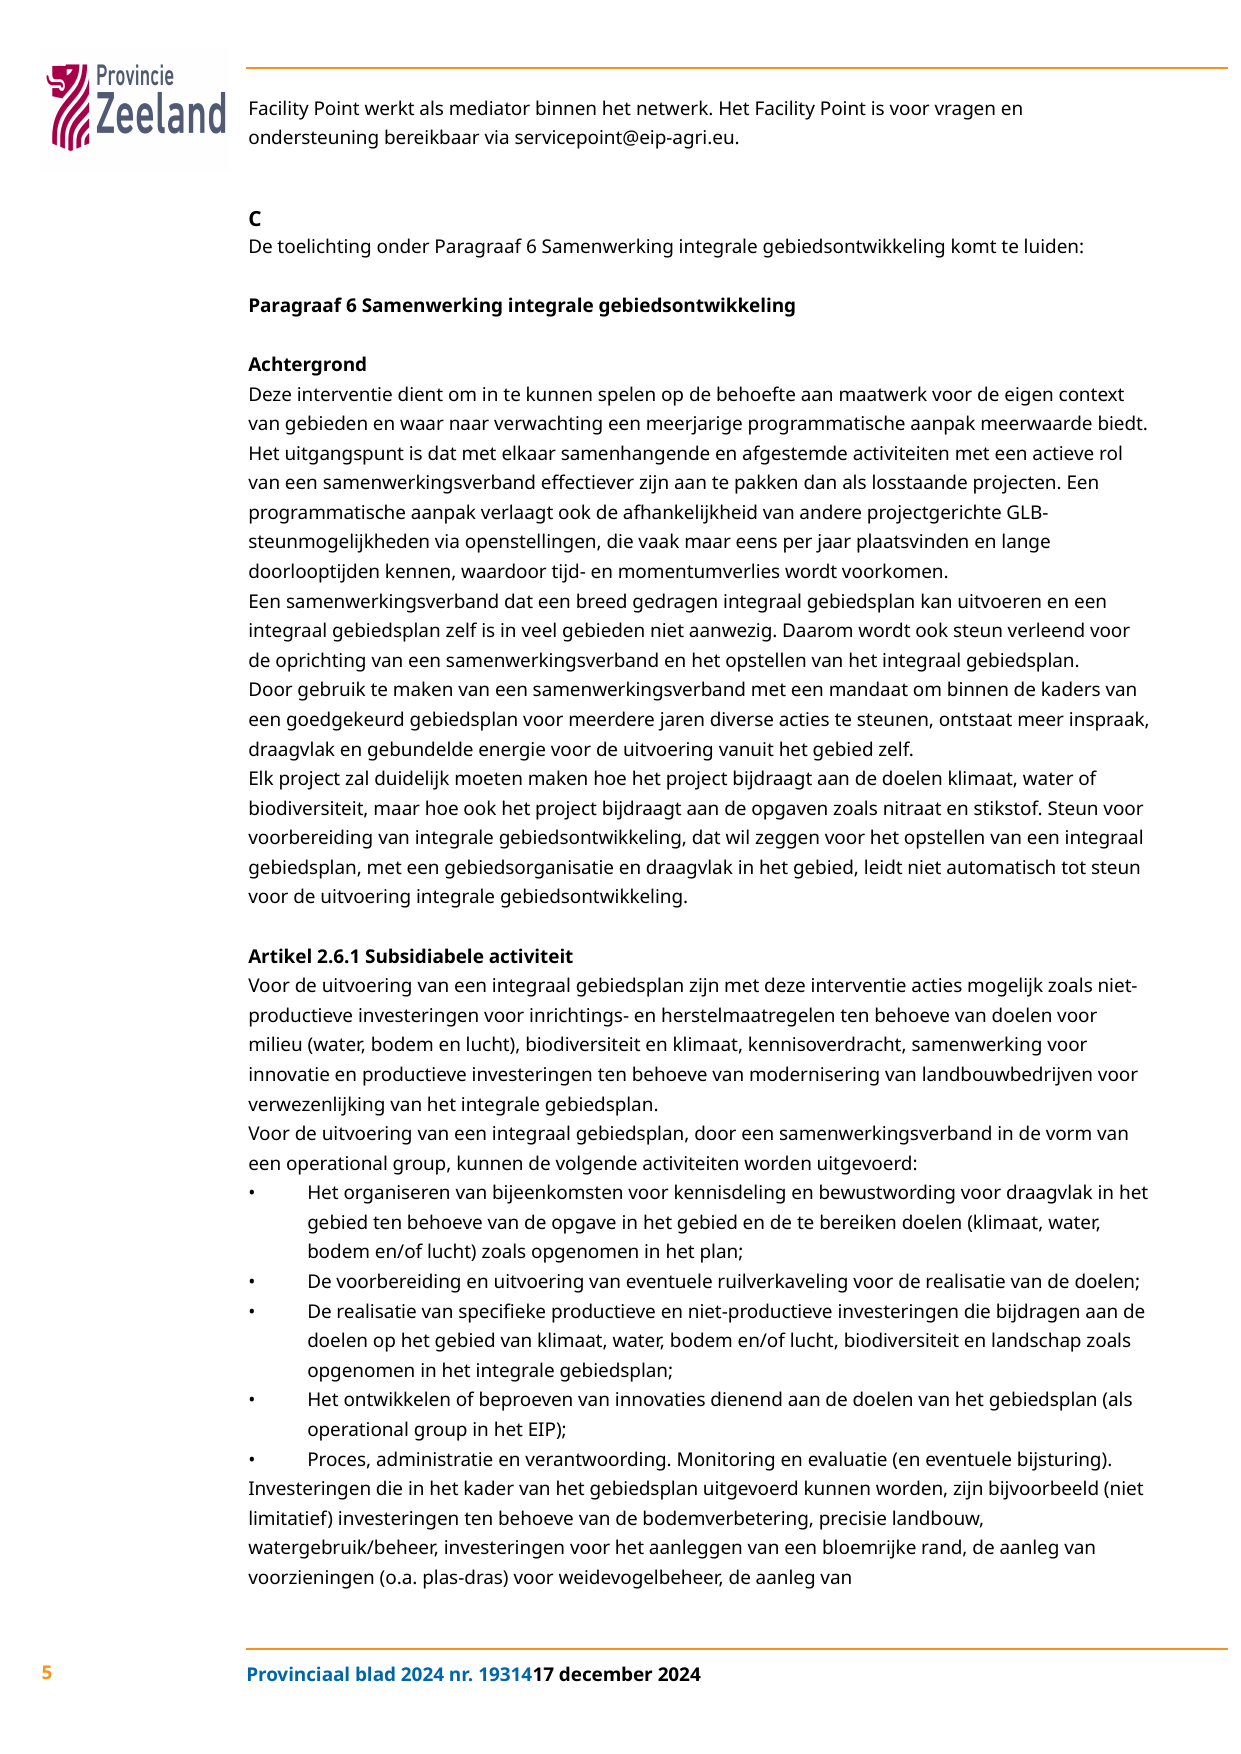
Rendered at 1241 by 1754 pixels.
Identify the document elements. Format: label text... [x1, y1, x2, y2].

list De voorbereiding en uitvoering van eventuele ruilverkaveling voor de realisatie van de doelen; [248, 1268, 1152, 1294]
text Facility Point werkt als mediator binnen het netwerk. Het Facility Point is voor vragen en ondersteuning bereikbaar via servicepoint@eip-agri.eu. [248, 95, 1152, 150]
list De realisatie van specifieke productieve en niet-productieve investeringen die bijdragen aan de doelen op het gebied van klimaat, water, bodem en/of lucht, biodiversiteit en landschap zoals opgenomen in het integrale gebiedsplan; [248, 1298, 1152, 1383]
text Een samenwerkingsverband dat een breed gedragen integraal gebiedsplan kan uitvoeren en een integraal gebiedsplan zelf is in veel gebieden niet aanwezig. Daarom wordt ook steun verleend voor de oprichting van een samenwerkingsverband en het opstellen van het integraal gebiedsplan. [248, 588, 1152, 673]
list Het organiseren van bijeenkomsten voor kennisdeling en bewustwording voor draagvlak in het gebied ten behoeve van de opgave in het gebied en de te bereiken doelen (klimaat, water, bodem en/of lucht) zoals opgenomen in het plan; [248, 1179, 1152, 1264]
text C [248, 204, 1152, 233]
list Proces, administratie en verantwoording. Monitoring en evaluatie (en eventuele bijsturing). [248, 1446, 1152, 1471]
text Door gebruik te maken van een samenwerkingsverband met een mandaat om binnen de kaders van een goedgekeurd gebiedsplan voor meerdere jaren diverse acties te steunen, ontstaat meer inspraak, draagvlak en gebundelde energie voor de uitvoering vanuit het gebied zelf. [248, 677, 1152, 761]
text Artikel 2.6.1 Subsidiabele activiteit [248, 943, 1152, 968]
text De toelichting onder Paragraaf 6 Samenwerking integrale gebiedsontwikkeling komt te luiden: [248, 233, 1152, 258]
picture [41, 47, 231, 172]
list Het ontwikkelen of beproeven van innovaties dienend aan de doelen van het gebiedsplan (als operational group in het EIP); [248, 1387, 1152, 1442]
text Voor de uitvoering van een integraal gebiedsplan zijn met deze interventie acties mogelijk zoals niet-productieve investeringen voor inrichtings- en herstelmaatregelen ten behoeve van doelen voor milieu (water, bodem en lucht), biodiversiteit en klimaat, kennisoverdracht, samenwerking voor innovatie en productieve investeringen ten behoeve van modernisering van landbouwbedrijven voor verwezenlijking van het integrale gebiedsplan. [248, 972, 1152, 1116]
text Voor de uitvoering van een integraal gebiedsplan, door een samenwerkingsverband in de vorm van een operational group, kunnen de volgende activiteiten worden uitgevoerd: [248, 1120, 1152, 1176]
text Paragraaf 6 Samenwerking integrale gebiedsontwikkeling [248, 292, 1152, 318]
text Achtergrond [248, 351, 1152, 377]
text Deze interventie dient om in te kunnen spelen op de behoefte aan maatwerk voor de eigen context van gebieden en waar naar verwachting een meerjarige programmatische aanpak meerwaarde biedt. Het uitgangspunt is dat met elkaar samenhangende en afgestemde activiteiten met een actieve rol van een samenwerkingsverband effectiever zijn aan te pakken dan als losstaande projecten. Een programmatische aanpak verlaagt ook de afhankelijkheid van andere projectgerichte GLB-steunmogelijkheden via openstellingen, die vaak maar eens per jaar plaatsvinden en lange doorlooptijden kennen, waardoor tijd- en momentumverlies wordt voorkomen. [248, 381, 1152, 584]
text Investeringen die in het kader van het gebiedsplan uitgevoerd kunnen worden, zijn bijvoorbeeld (niet limitatief) investeringen ten behoeve van de bodemverbetering, precisie landbouw, watergebruik/beheer, investeringen voor het aanleggen van een bloemrijke rand, de aanleg van voorzieningen (o.a. plas-dras) voor weidevogelbeheer, de aanleg van [248, 1475, 1152, 1590]
text Elk project zal duidelijk moeten maken hoe het project bijdraagt aan de doelen klimaat, water of biodiversiteit, maar hoe ook het project bijdraagt aan de opgaven zoals nitraat en stikstof. Steun voor voorbereiding van integrale gebiedsontwikkeling, dat wil zeggen voor het opstellen van een integraal gebiedsplan, met een gebiedsorganisatie en draagvlak in het gebied, leidt niet automatisch tot steun voor de uitvoering integrale gebiedsontwikkeling. [248, 765, 1152, 909]
